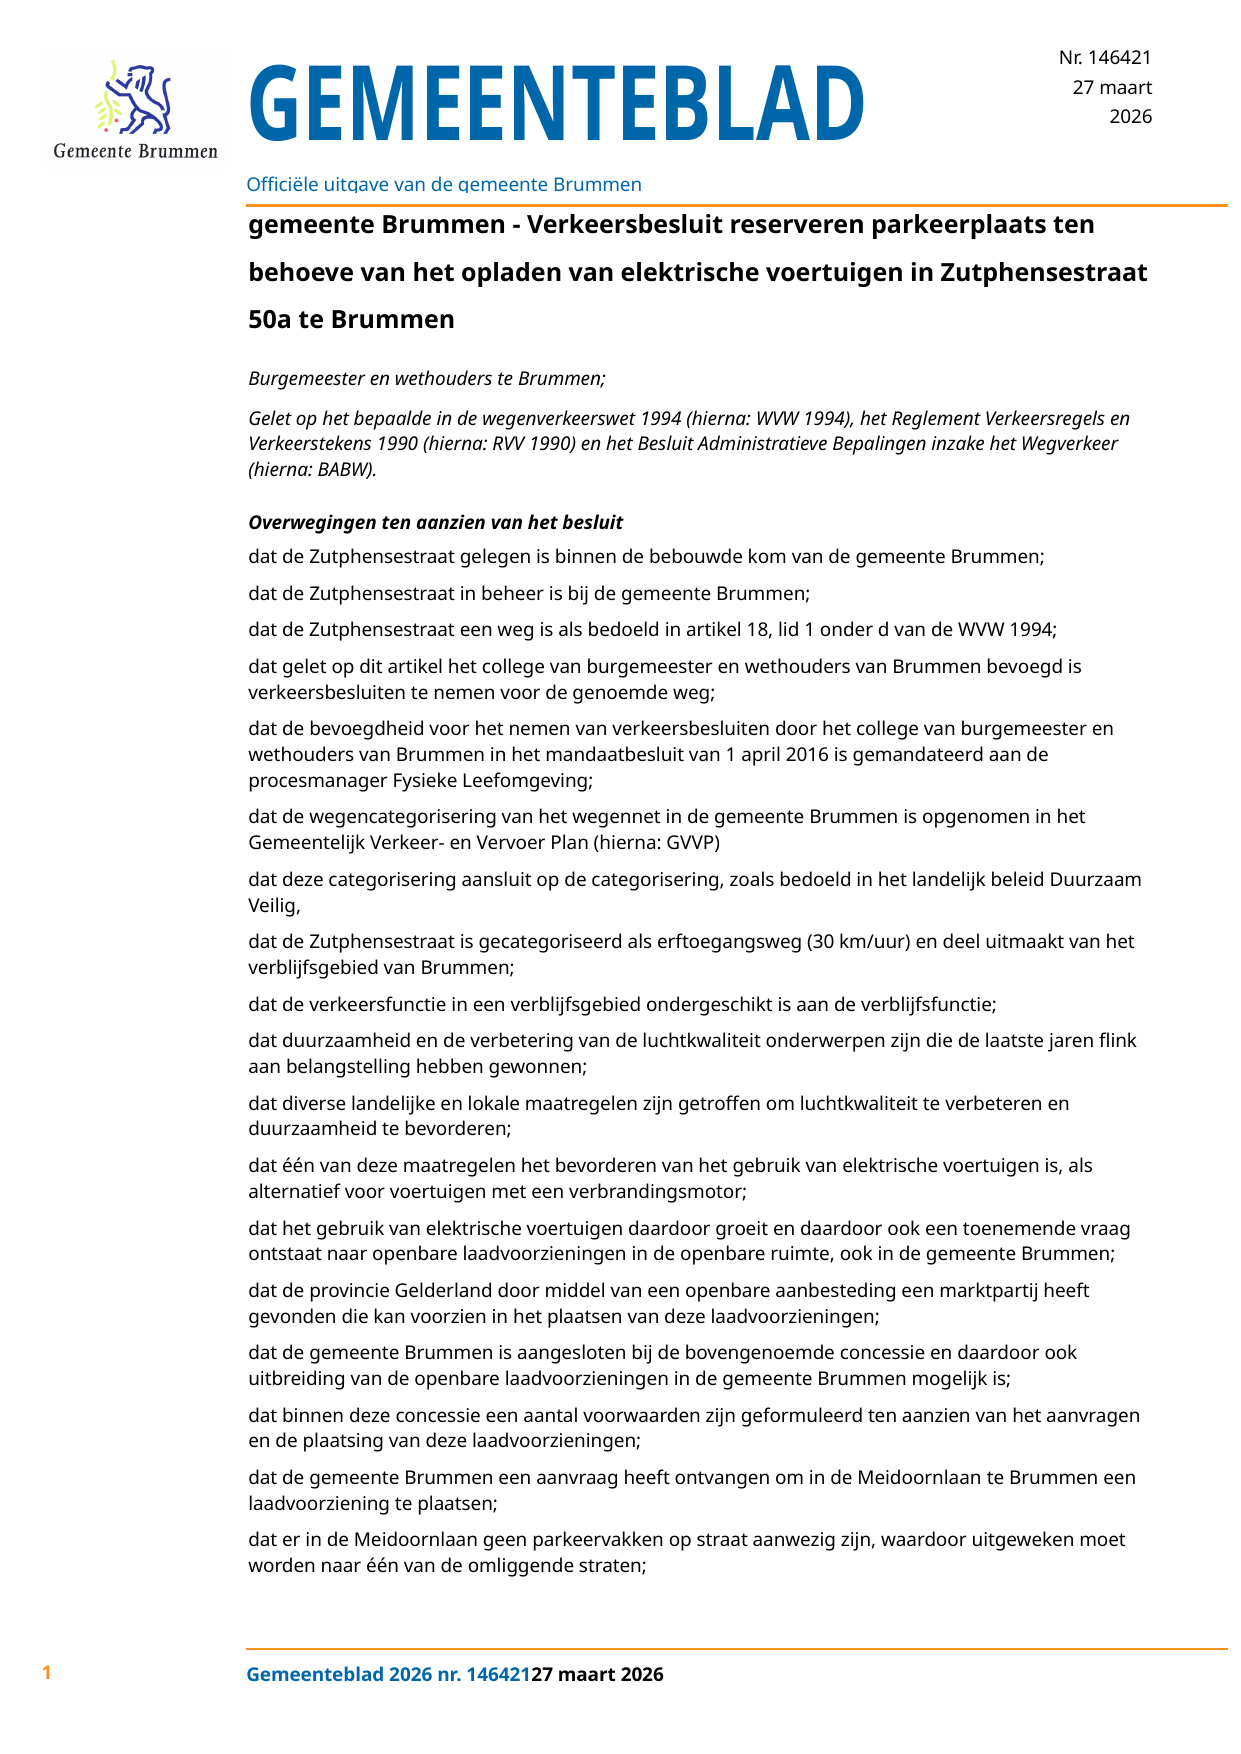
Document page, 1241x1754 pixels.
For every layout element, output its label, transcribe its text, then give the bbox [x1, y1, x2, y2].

text Overwegingen ten aanzien van het besluit [248, 509, 1152, 535]
text dat diverse landelijke en lokale maatregelen zijn getroffen om luchtkwaliteit te verbeteren en duurzaamheid te bevorderen; [248, 1090, 1152, 1141]
text dat de wegencategorisering van het wegennet in de gemeente Brummen is opgenomen in het Gemeentelijk Verkeer- en Vervoer Plan (hierna: GVVP) [248, 804, 1152, 855]
text dat de Zutphensestraat gelegen is binnen de bebouwde kom van de gemeente Brummen; [248, 543, 1152, 569]
text dat één van deze maatregelen het bevorderen van het gebruik van elektrische voertuigen is, als alternatief voor voertuigen met een verbrandingsmotor; [248, 1152, 1152, 1204]
text gemeente Brummen - Verkeersbesluit reserveren parkeerplaats ten behoeve van het opladen van elektrische voertuigen in Zutphensestraat 50a te Brummen [248, 207, 1152, 336]
text dat de provincie Gelderland door middel van een openbare aanbesteding een marktpartij heeft gevonden die kan voorzien in het plaatsen van deze laadvoorzieningen; [248, 1277, 1152, 1328]
text dat binnen deze concessie een aantal voorwaarden zijn geformuleerd ten aanzien van het aanvragen en de plaatsing van deze laadvoorzieningen; [248, 1402, 1152, 1453]
text dat de Zutphensestraat een weg is als bedoeld in artikel 18, lid 1 onder d van de WVW 1994; [248, 616, 1152, 642]
text dat deze categorisering aansluit op de categorisering, zoals bedoeld in het landelijk beleid Duurzaam Veilig, [248, 866, 1152, 917]
text dat de bevoegdheid voor het nemen van verkeersbesluiten door het college van burgemeester en wethouders van Brummen in het mandaatbesluit van 1 april 2016 is gemandateerd aan de procesmanager Fysieke Leefomgeving; [248, 716, 1152, 793]
text dat er in de Meidoornlaan geen parkeervakken op straat aanwezig zijn, waardoor uitgeweken moet worden naar één van de omliggende straten; [248, 1527, 1152, 1578]
text dat het gebruik van elektrische voertuigen daardoor groeit en daardoor ook een toenemende vraag ontstaat naar openbare laadvoorzieningen in de openbare ruimte, ook in de gemeente Brummen; [248, 1215, 1152, 1266]
text dat gelet op dit artikel het college van burgemeester en wethouders van Brummen bevoegd is verkeersbesluiten te nemen voor de genoemde weg; [248, 653, 1152, 704]
text dat de Zutphensestraat is gecategoriseerd als erftoegangsweg (30 km/uur) en deel uitmaakt van het verblijfsgebied van Brummen; [248, 928, 1152, 980]
text Burgemeester en wethouders te Brummen; [248, 366, 1152, 391]
text dat de verkeersfunctie in een verblijfsgebied ondergeschikt is aan de verblijfsfunctie; [248, 991, 1152, 1017]
text dat de Zutphensestraat in beheer is bij de gemeente Brummen; [248, 580, 1152, 606]
text dat duurzaamheid en de verbetering van de luchtkwaliteit onderwerpen zijn die de laatste jaren flink aan belangstelling hebben gewonnen; [248, 1027, 1152, 1079]
picture [41, 47, 231, 172]
text dat de gemeente Brummen een aanvraag heeft ontvangen om in de Meidoornlaan te Brummen een laadvoorziening te plaatsen; [248, 1464, 1152, 1516]
text dat de gemeente Brummen is aangesloten bij de bovengenoemde concessie en daardoor ook uitbreiding van de openbare laadvoorzieningen in de gemeente Brummen mogelijk is; [248, 1339, 1152, 1391]
text Gelet op het bepaalde in de wegenverkeerswet 1994 (hierna: WVW 1994), het Reglement Verkeersregels en Verkeerstekens 1990 (hierna: RVV 1990) en het Besluit Administratieve Bepalingen inzake het Wegverkeer (hierna: BABW). [248, 405, 1152, 482]
